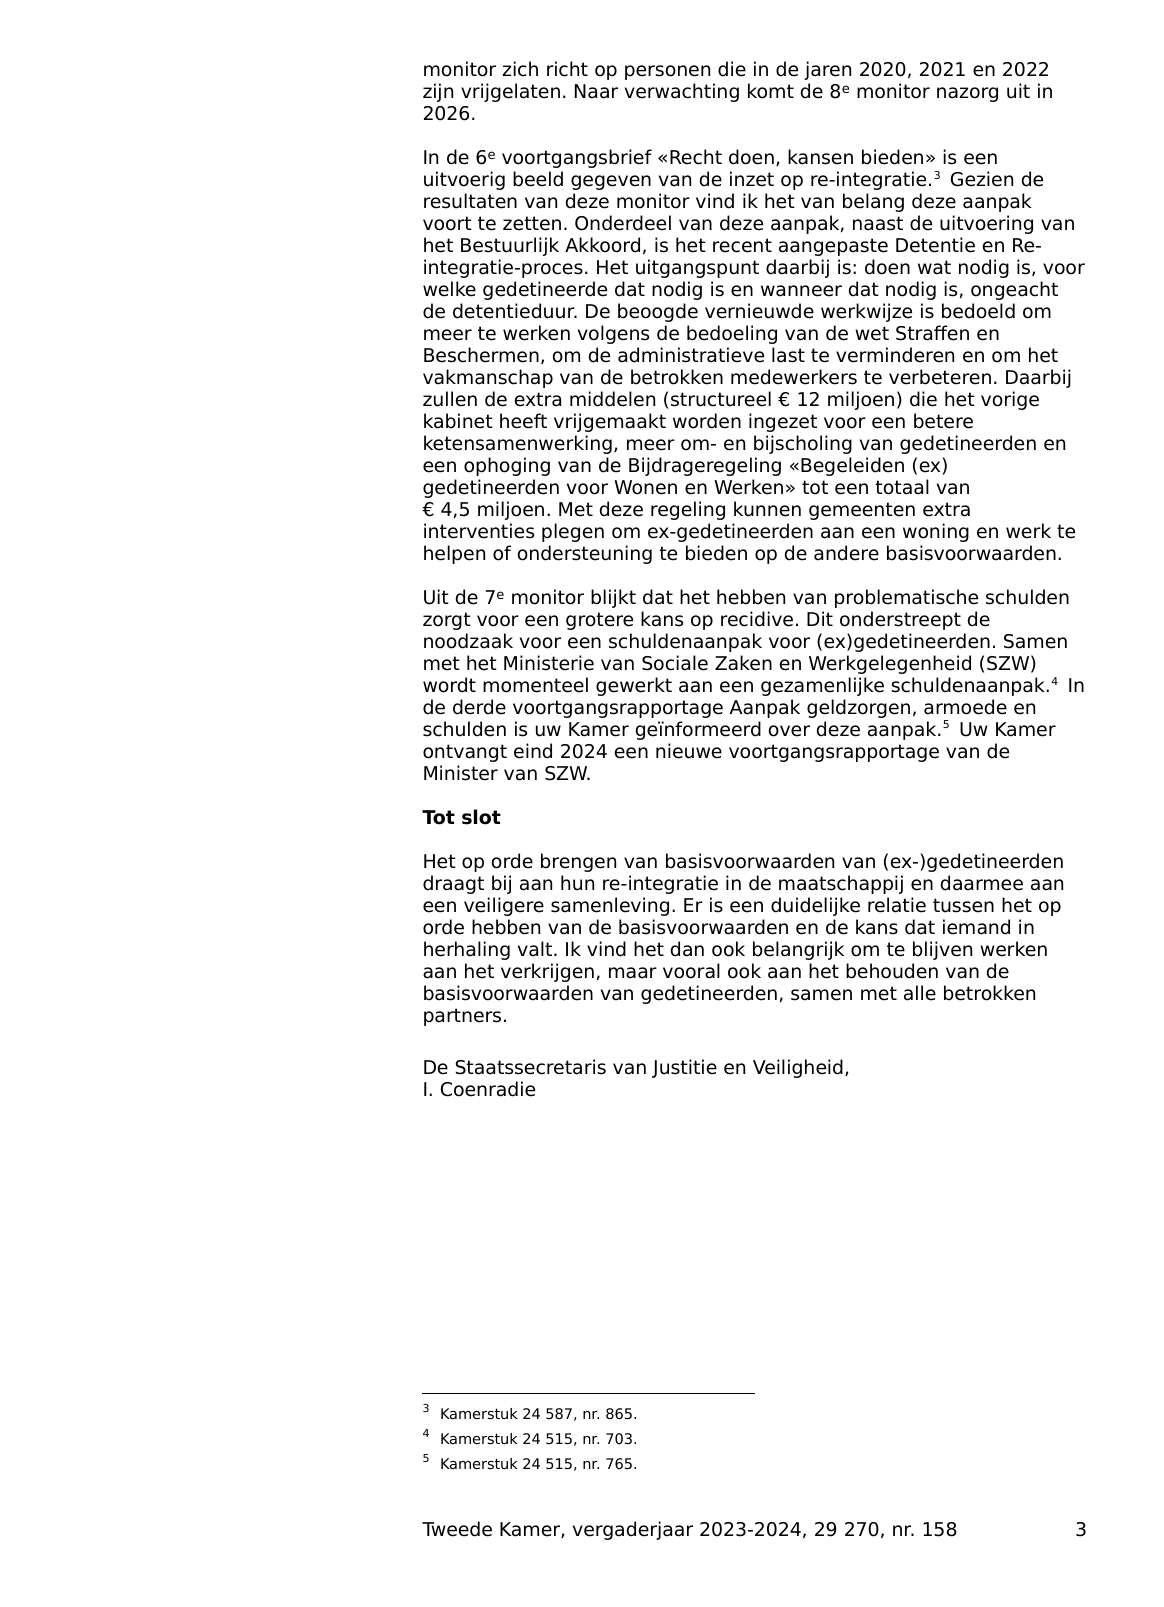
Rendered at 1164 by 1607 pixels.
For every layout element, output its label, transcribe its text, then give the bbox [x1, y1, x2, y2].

text Kamerstuk 24 587, nr. 865. [422, 1402, 1087, 1424]
subtitle Tot slot [422, 807, 1087, 829]
text Kamerstuk 24 515, nr. 765. [422, 1452, 1087, 1474]
text monitor zich richt op personen die in de jaren 2020, 2021 en 2022 zijn vrijgelaten. Naar verwachting komt de 8e monitor nazorg uit in 2026. [422, 59, 1087, 125]
text Uit de 7e monitor blijkt dat het hebben van problematische schulden zorgt voor een grotere kans op recidive. Dit onderstreept de noodzaak voor een schuldenaanpak voor (ex)gedetineerden. Samen met het Ministerie van Sociale Zaken en Werkgelegenheid (SZW) wordt momenteel gewerkt aan een gezamenlijke schuldenaanpak. In de derde voortgangsrapportage Aanpak geldzorgen, armoede en schulden is uw Kamer geïnformeerd over deze aanpak. Uw Kamer ontvangt eind 2024 een nieuwe voortgangsrapportage van de Minister van SZW. [422, 587, 1087, 785]
text De Staatssecretaris van Justitie en Veiligheid, I. Coenradie [422, 1057, 1087, 1101]
text In de 6e voortgangsbrief «Recht doen, kansen bieden» is een uitvoerig beeld gegeven van de inzet op re-integratie. Gezien de resultaten van deze monitor vind ik het van belang deze aanpak voort te zetten. Onderdeel van deze aanpak, naast de uitvoering van het Bestuurlijk Akkoord, is het recent aangepaste Detentie en Re-integratie-proces. Het uitgangspunt daarbij is: doen wat nodig is, voor welke gedetineerde dat nodig is en wanneer dat nodig is, ongeacht de detentieduur. De beoogde vernieuwde werkwijze is bedoeld om meer te werken volgens de bedoeling van de wet Straffen en Beschermen, om de administratieve last te verminderen en om het vakmanschap van de betrokken medewerkers te verbeteren. Daarbij zullen de extra middelen (structureel € 12 miljoen) die het vorige kabinet heeft vrijgemaakt worden ingezet voor een betere ketensamenwerking, meer om- en bijscholing van gedetineerden en een ophoging van de Bijdrageregeling «Begeleiden (ex) gedetineerden voor Wonen en Werken» tot een totaal van € 4,5 miljoen. Met deze regeling kunnen gemeenten extra interventies plegen om ex-gedetineerden aan een woning en werk te helpen of ondersteuning te bieden op de andere basisvoorwaarden. [422, 147, 1087, 565]
text Kamerstuk 24 515, nr. 703. [422, 1427, 1087, 1449]
text Het op orde brengen van basisvoorwaarden van (ex-)gedetineerden draagt bij aan hun re-integratie in de maatschappij en daarmee aan een veiligere samenleving. Er is een duidelijke relatie tussen het op orde hebben van de basisvoorwaarden en de kans dat iemand in herhaling valt. Ik vind het dan ook belangrijk om te blijven werken aan het verkrijgen, maar vooral ook aan het behouden van de basisvoorwaarden van gedetineerden, samen met alle betrokken partners. [422, 851, 1087, 1027]
